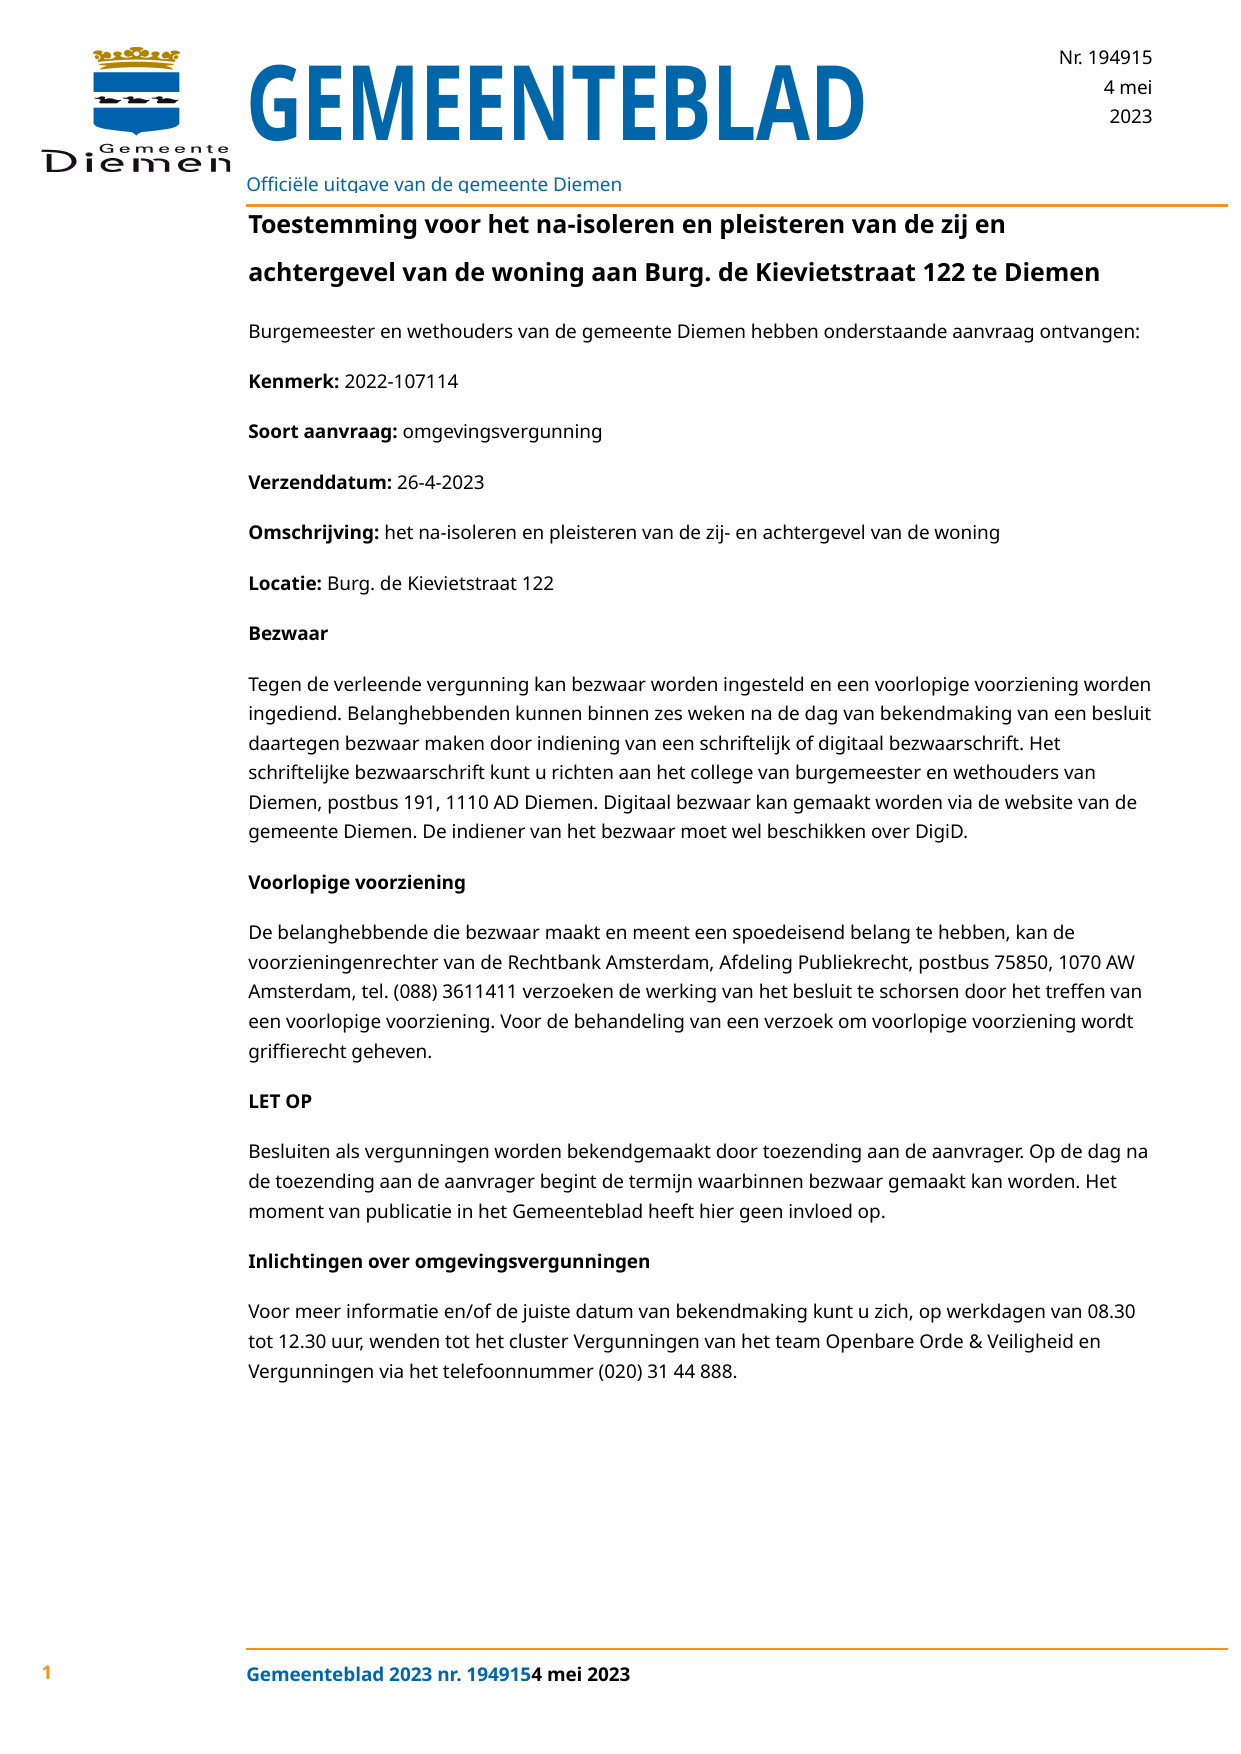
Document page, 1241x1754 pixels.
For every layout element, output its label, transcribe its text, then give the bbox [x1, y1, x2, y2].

text Voorlopige voorziening [248, 869, 1152, 895]
text Verzenddatum: 26-4-2023 [248, 469, 1152, 495]
text Burgemeester en wethouders van de gemeente Diemen hebben onderstaande aanvraag ontvangen: [248, 318, 1152, 344]
text Toestemming voor het na-isoleren en pleisteren van de zij en achtergevel van de woning aan Burg. de Kievietstraat 122 te Diemen [248, 207, 1152, 288]
text Kenmerk: 2022-107114 [248, 368, 1152, 394]
text De belanghebbende die bezwaar maakt en meent een spoedeisend belang te hebben, kan de voorzieningenrechter van de Rechtbank Amsterdam, Afdeling Publiekrecht, postbus 75850, 1070 AW Amsterdam, tel. (088) 3611411 verzoeken de werking van het besluit te schorsen door het treffen van een voorlopige voorziening. Voor de behandeling van een verzoek om voorlopige voorziening wordt griffierecht geheven. [248, 919, 1152, 1064]
text LET OP [248, 1088, 1152, 1114]
text Bezwaar [248, 620, 1152, 646]
text Voor meer informatie en/of de juiste datum van bekendmaking kunt u zich, op werkdagen van 08.30 tot 12.30 uur, wenden tot het cluster Vergunningen van het team Openbare Orde & Veiligheid en Vergunningen via het telefoonnummer (020) 31 44 888. [248, 1299, 1152, 1384]
text Inlichtingen over omgevingsvergunningen [248, 1248, 1152, 1274]
text Tegen de verleende vergunning kan bezwaar worden ingesteld en een voorlopige voorziening worden ingediend. Belanghebbenden kunnen binnen zes weken na de dag van bekendmaking van een besluit daartegen bezwaar maken door indiening van een schriftelijk of digitaal bezwaarschrift. Het schriftelijke bezwaarschrift kunt u richten aan het college van burgemeester en wethouders van Diemen, postbus 191, 1110 AD Diemen. Digitaal bezwaar kan gemaakt worden via de website van de gemeente Diemen. De indiener van het bezwaar moet wel beschikken over DigiD. [248, 671, 1152, 844]
text Omschrijving: het na-isoleren en pleisteren van de zij- en achtergevel van de woning [248, 519, 1152, 545]
text Locatie: Burg. de Kievietstraat 122 [248, 570, 1152, 596]
text Besluiten als vergunningen worden bekendgemaakt door toezending aan de aanvrager. Op de dag na de toezending aan de aanvrager begint de termijn waarbinnen bezwaar gemaakt kan worden. Het moment van publicatie in het Gemeenteblad heeft hier geen invloed op. [248, 1139, 1152, 1224]
text Soort aanvraag: omgevingsvergunning [248, 419, 1152, 444]
picture [41, 47, 231, 172]
